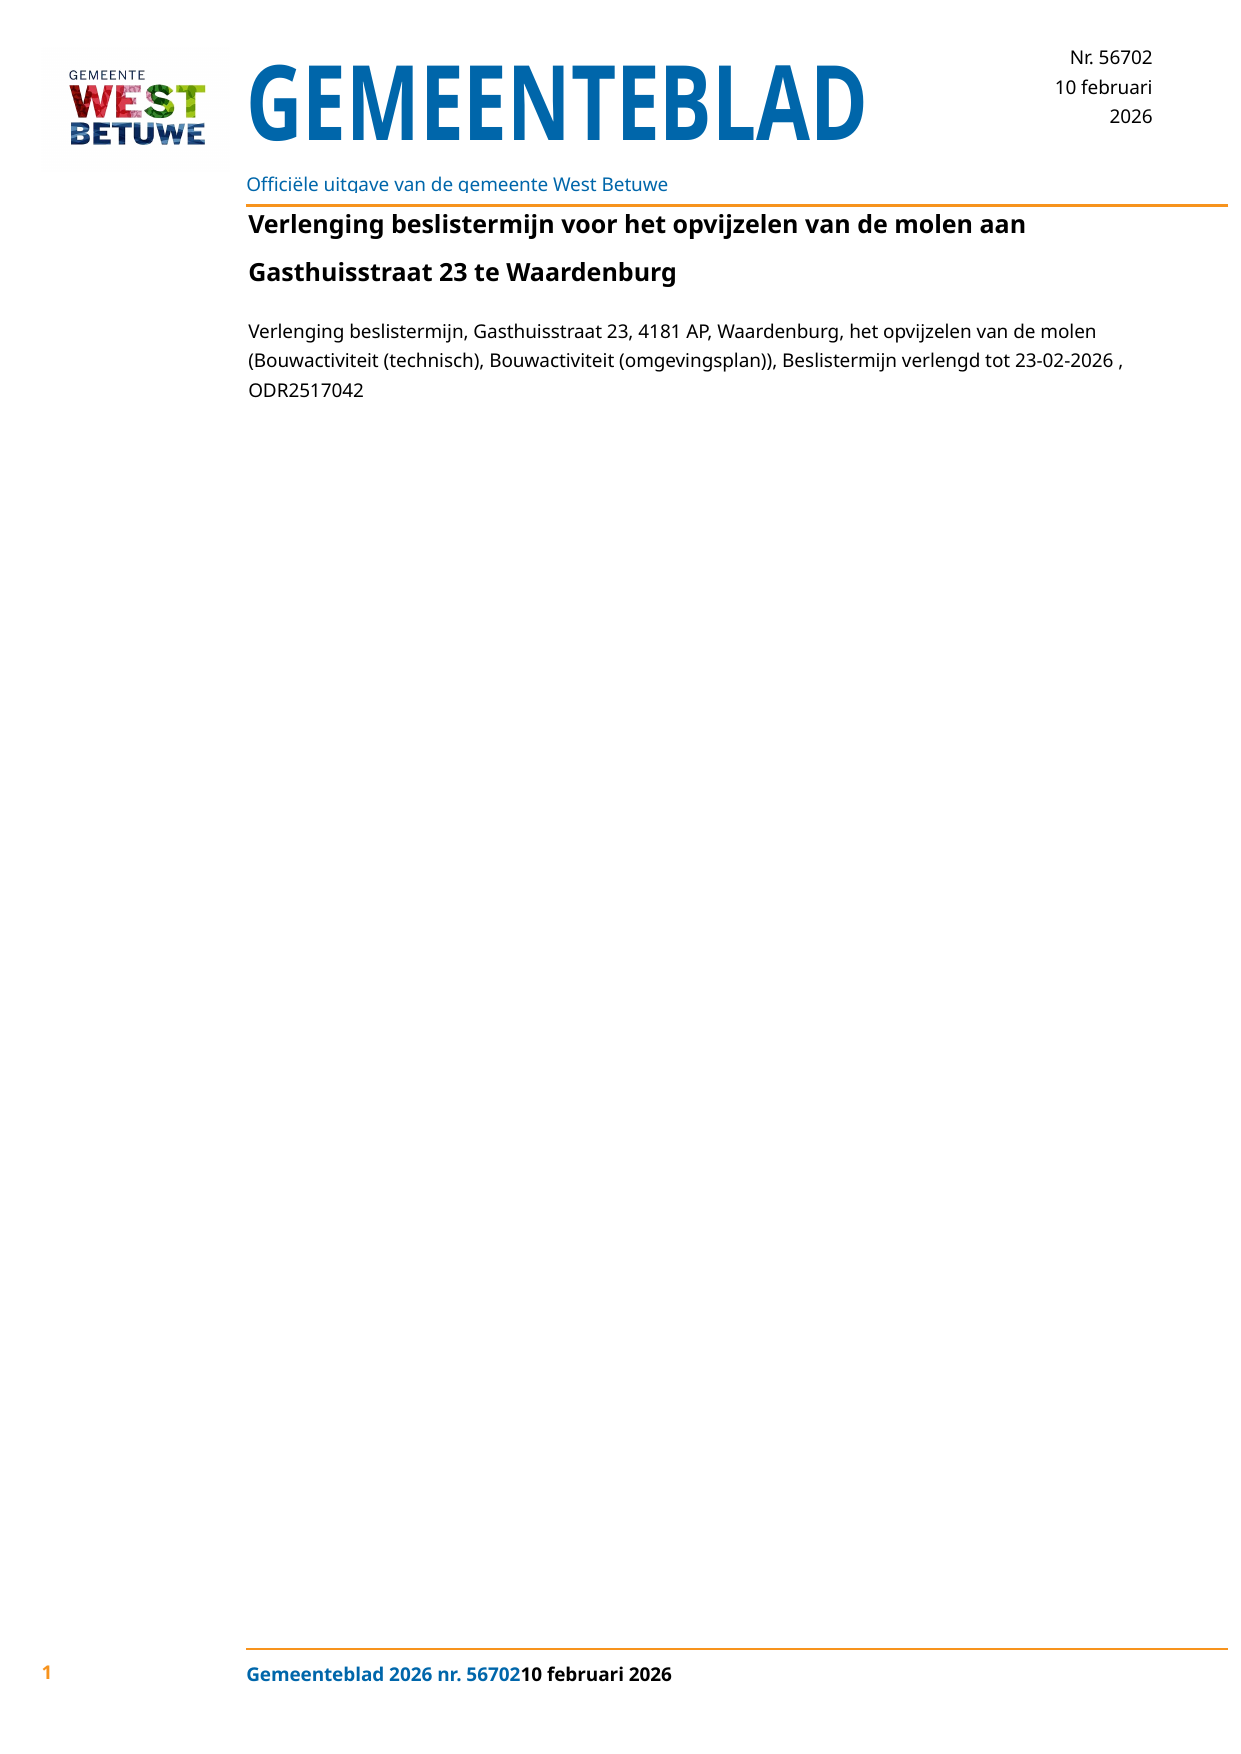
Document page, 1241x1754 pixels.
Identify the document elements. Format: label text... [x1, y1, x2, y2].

text Verlenging beslistermijn, Gasthuisstraat 23, 4181 AP, Waardenburg, het opvijzelen van de molen (Bouwactiviteit (technisch), Bouwactiviteit (omgevingsplan)), Beslistermijn verlengd tot 23-02-2026 , ODR2517042 [248, 318, 1152, 403]
picture [41, 47, 231, 172]
text Verlenging beslistermijn voor het opvijzelen van de molen aan Gasthuisstraat 23 te Waardenburg [248, 207, 1152, 288]
